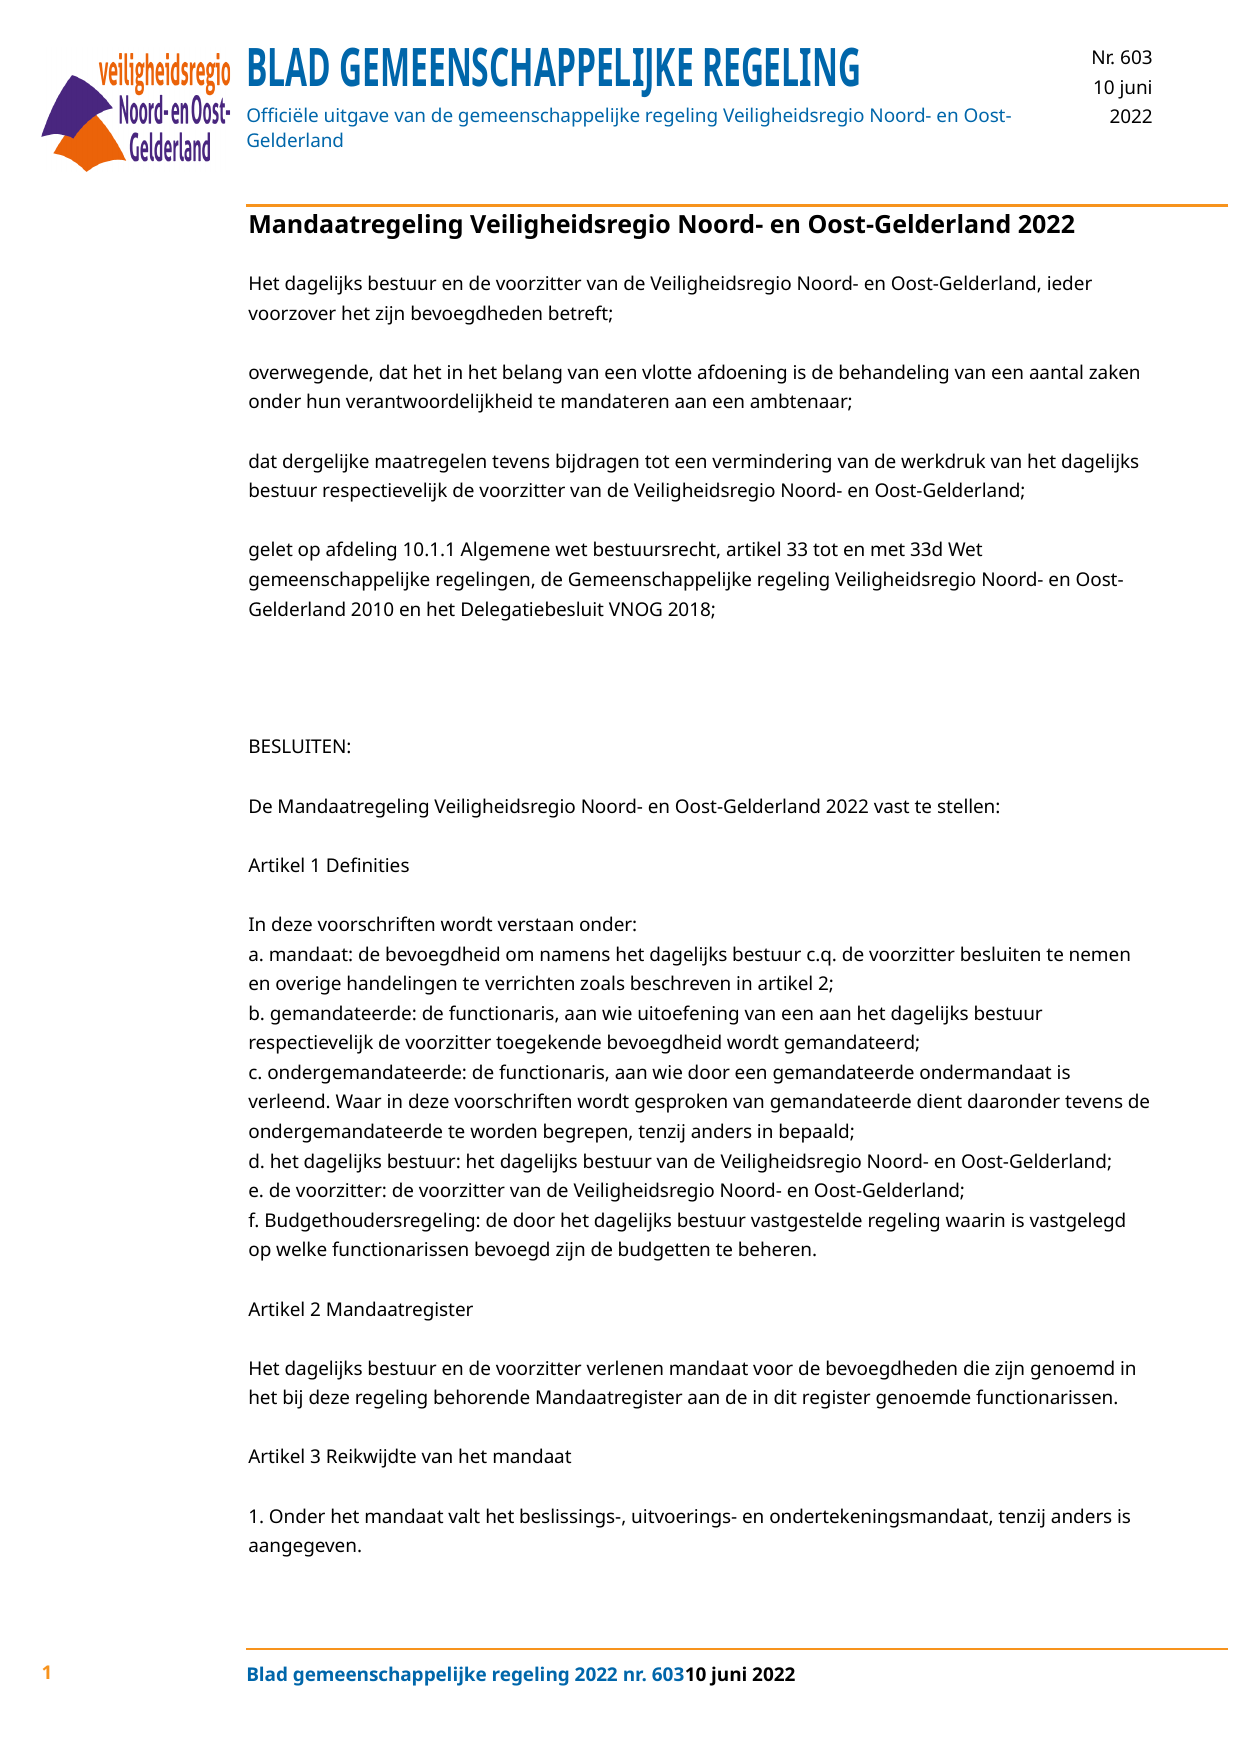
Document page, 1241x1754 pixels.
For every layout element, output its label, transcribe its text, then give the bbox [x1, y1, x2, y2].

text Het dagelijks bestuur en de voorzitter verlenen mandaat voor de bevoegdheden die zijn genoemd in het bij deze regeling behorende Mandaatregister aan de in dit register genoemde functionarissen. [248, 1355, 1152, 1410]
text De Mandaatregeling Veiligheidsregio Noord- en Oost-Gelderland 2022 vast te stellen: [248, 793, 1152, 819]
text Mandaatregeling Veiligheidsregio Noord- en Oost-Gelderland 2022 [248, 207, 1152, 241]
text f. Budgethoudersregeling: de door het dagelijks bestuur vastgestelde regeling waarin is vastgelegd op welke functionarissen bevoegd zijn de budgetten te beheren. [248, 1207, 1152, 1262]
text d. het dagelijks bestuur: het dagelijks bestuur van de Veiligheidsregio Noord- en Oost-Gelderland; [248, 1148, 1152, 1174]
text e. de voorzitter: de voorzitter van de Veiligheidsregio Noord- en Oost-Gelderland; [248, 1177, 1152, 1203]
text dat dergelijke maatregelen tevens bijdragen tot een vermindering van de werkdruk van het dagelijks bestuur respectievelijk de voorzitter van de Veiligheidsregio Noord- en Oost-Gelderland; [248, 448, 1152, 503]
text BESLUITEN: [248, 734, 1152, 759]
text In deze voorschriften wordt verstaan onder: [248, 911, 1152, 937]
text Artikel 2 Mandaatregister [248, 1296, 1152, 1322]
text b. gemandateerde: de functionaris, aan wie uitoefening van een aan het dagelijks bestuur respectievelijk de voorzitter toegekende bevoegdheid wordt gemandateerd; [248, 1000, 1152, 1055]
picture [41, 47, 231, 172]
text Het dagelijks bestuur en de voorzitter van de Veiligheidsregio Noord- en Oost-Gelderland, ieder voorzover het zijn bevoegdheden betreft; [248, 270, 1152, 326]
text c. ondergemandateerde: de functionaris, aan wie door een gemandateerde ondermandaat is verleend. Waar in deze voorschriften wordt gesproken van gemandateerde dient daaronder tevens de ondergemandateerde te worden begrepen, tenzij anders in bepaald; [248, 1059, 1152, 1144]
text gelet op afdeling 10.1.1 Algemene wet bestuursrecht, artikel 33 tot en met 33d Wet gemeenschappelijke regelingen, de Gemeenschappelijke regeling Veiligheidsregio Noord- en Oost-Gelderland 2010 en het Delegatiebesluit VNOG 2018; [248, 537, 1152, 621]
text overwegende, dat het in het belang van een vlotte afdoening is de behandeling van een aantal zaken onder hun verantwoordelijkheid te mandateren aan een ambtenaar; [248, 359, 1152, 414]
text Artikel 1 Definities [248, 852, 1152, 878]
text Artikel 3 Reikwijdte van het mandaat [248, 1444, 1152, 1469]
text 1. Onder het mandaat valt het beslissings-, uitvoerings- en ondertekeningsmandaat, tenzij anders is aangegeven. [248, 1503, 1152, 1558]
text a. mandaat: de bevoegdheid om namens het dagelijks bestuur c.q. de voorzitter besluiten te nemen en overige handelingen te verrichten zoals beschreven in artikel 2; [248, 941, 1152, 996]
